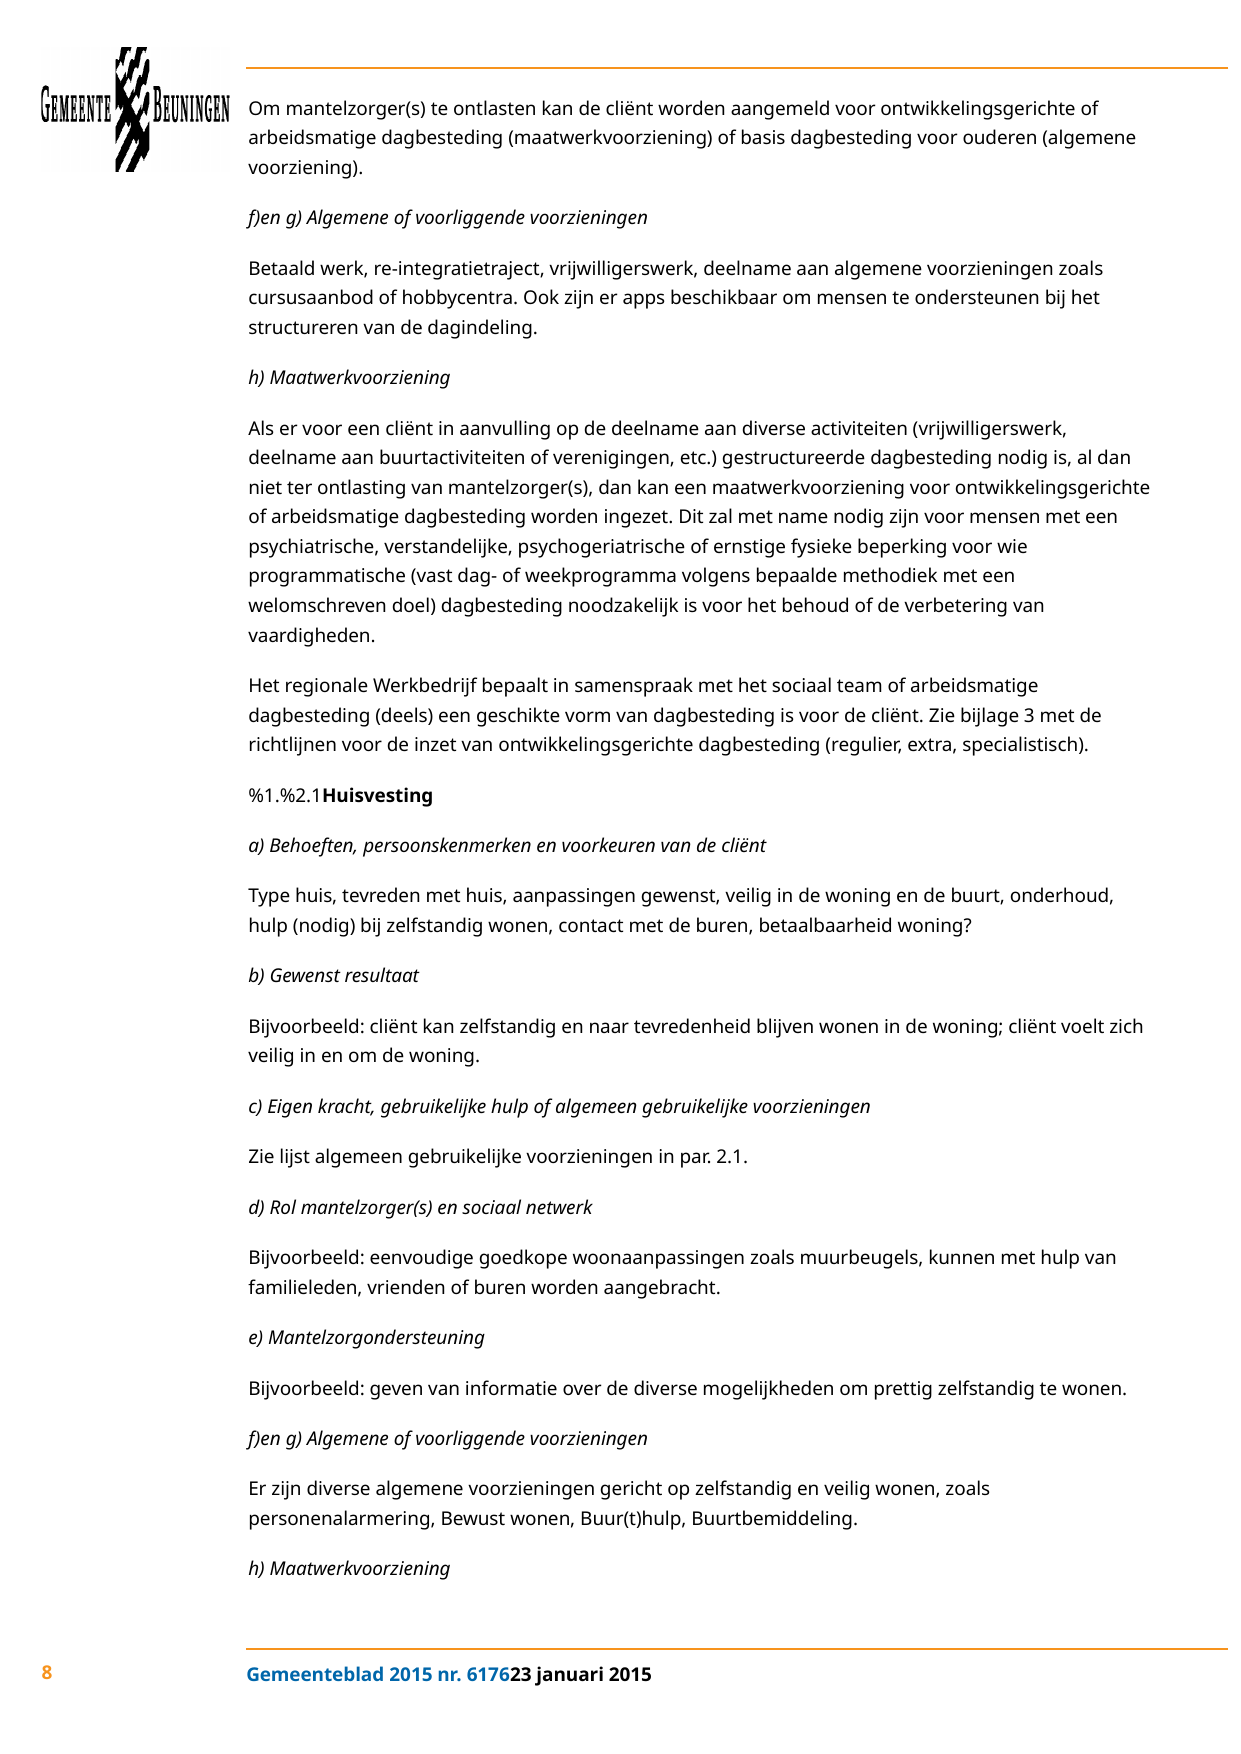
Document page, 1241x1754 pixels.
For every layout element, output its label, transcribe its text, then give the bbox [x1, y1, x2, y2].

text Betaald werk, re-integratietraject, vrijwilligerswerk, deelname aan algemene voorzieningen zoals cursusaanbod of hobbycentra. Ook zijn er apps beschikbaar om mensen te ondersteunen bij het structureren van de dagindeling. [248, 255, 1152, 340]
text d) Rol mantelzorger(s) en sociaal netwerk [248, 1194, 1152, 1220]
text h) Maatwerkvoorziening [248, 1556, 1152, 1581]
text Bijvoorbeeld: eenvoudige goedkope woonaanpassingen zoals muurbeugels, kunnen met hulp van familieleden, vrienden of buren worden aangebracht. [248, 1244, 1152, 1300]
text Het regionale Werkbedrijf bepaalt in samenspraak met het sociaal team of arbeidsmatige dagbesteding (deels) een geschikte vorm van dagbesteding is voor de cliënt. Zie bijlage 3 met de richtlijnen voor de inzet van ontwikkelingsgerichte dagbesteding (regulier, extra, specialistisch). [248, 672, 1152, 757]
text Zie lijst algemeen gebruikelijke voorzieningen in par. 2.1. [248, 1143, 1152, 1169]
text e) Mantelzorgondersteuning [248, 1324, 1152, 1350]
text Om mantelzorger(s) te ontlasten kan de cliënt worden aangemeld voor ontwikkelingsgerichte of arbeidsmatige dagbesteding (maatwerkvoorziening) of basis dagbesteding voor ouderen (algemene voorziening). [248, 95, 1152, 180]
text Er zijn diverse algemene voorzieningen gericht op zelfstandig en veilig wonen, zoals personenalarmering, Bewust wonen, Buur(t)hulp, Buurtbemiddeling. [248, 1476, 1152, 1531]
text a) Behoeften, persoonskenmerken en voorkeuren van de cliënt [248, 832, 1152, 858]
text h) Maatwerkvoorziening [248, 364, 1152, 390]
text b) Gewenst resultaat [248, 963, 1152, 988]
text Bijvoorbeeld: cliënt kan zelfstandig en naar tevredenheid blijven wonen in de woning; cliënt voelt zich veilig in en om de woning. [248, 1013, 1152, 1068]
text Bijvoorbeeld: geven van informatie over de diverse mogelijkheden om prettig zelfstandig te wonen. [248, 1375, 1152, 1401]
text %1.%2.1Huisvesting [248, 782, 1152, 808]
text f)en g) Algemene of voorliggende voorzieningen [248, 204, 1152, 230]
text Type huis, tevreden met huis, aanpassingen gewenst, veilig in de woning en de buurt, onderhoud, hulp (nodig) bij zelfstandig wonen, contact met de buren, betaalbaarheid woning? [248, 883, 1152, 938]
text c) Eigen kracht, gebruikelijke hulp of algemeen gebruikelijke voorzieningen [248, 1093, 1152, 1119]
text f)en g) Algemene of voorliggende voorzieningen [248, 1425, 1152, 1451]
picture [41, 47, 231, 172]
text Als er voor een cliënt in aanvulling op de deelname aan diverse activiteiten (vrijwilligerswerk, deelname aan buurtactiviteiten of verenigingen, etc.) gestructureerde dagbesteding nodig is, al dan niet ter ontlasting van mantelzorger(s), dan kan een maatwerkvoorziening voor ontwikkelingsgerichte of arbeidsmatige dagbesteding worden ingezet. Dit zal met name nodig zijn voor mensen met een psychiatrische, verstandelijke, psychogeriatrische of ernstige fysieke beperking voor wie programmatische (vast dag- of weekprogramma volgens bepaalde methodiek met een welomschreven doel) dagbesteding noodzakelijk is voor het behoud of de verbetering van vaardigheden. [248, 415, 1152, 648]
